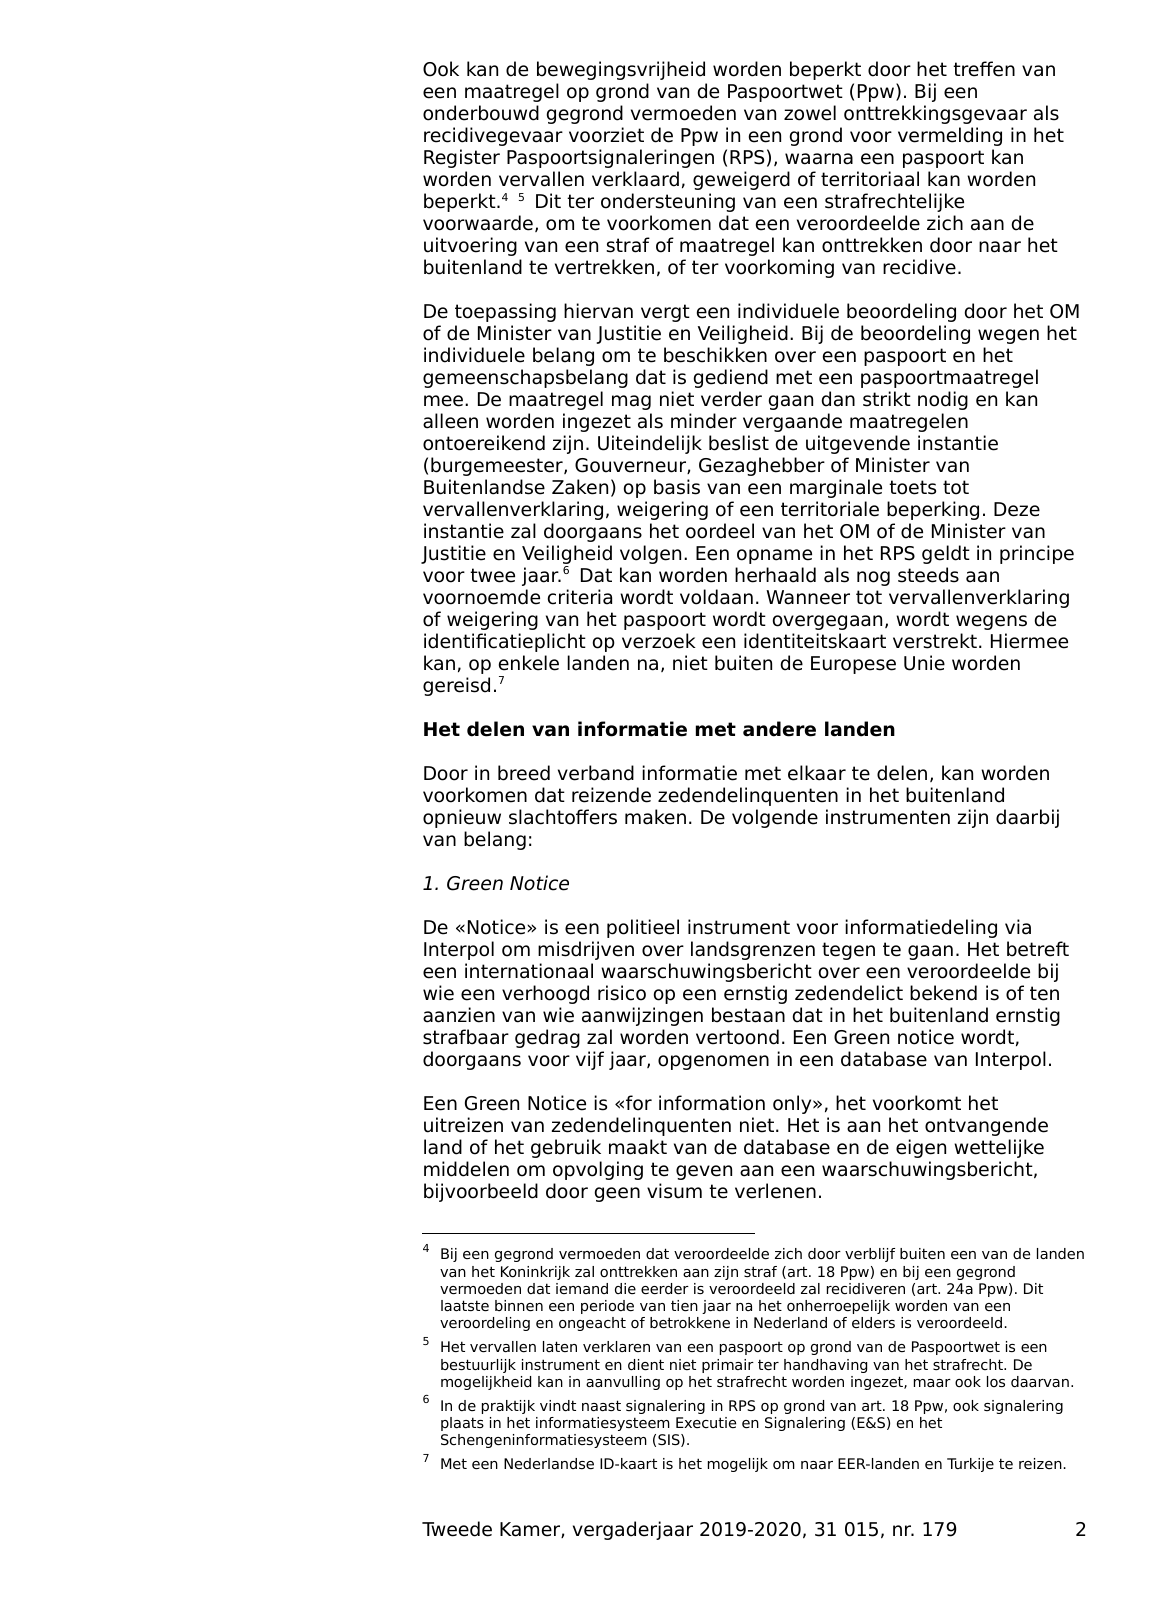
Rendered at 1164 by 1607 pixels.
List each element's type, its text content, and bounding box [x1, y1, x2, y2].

text Bij een gegrond vermoeden dat veroordeelde zich door verblijf buiten een van de landen van het Koninkrijk zal onttrekken aan zijn straf (art. 18 Ppw) en bij een gegrond vermoeden dat iemand die eerder is veroordeeld zal recidiveren (art. 24a Ppw). Dit laatste binnen een periode van tien jaar na het onherroepelijk worden van een veroordeling en ongeacht of betrokkene in Nederland of elders is veroordeeld. [422, 1242, 1087, 1332]
text Het vervallen laten verklaren van een paspoort op grond van de Paspoortwet is een bestuurlijk instrument en dient niet primair ter handhaving van het strafrecht. De mogelijkheid kan in aanvulling op het strafrecht worden ingezet, maar ook los daarvan. [422, 1335, 1087, 1391]
subtitle 1. Green Notice [422, 873, 1087, 895]
subtitle Het delen van informatie met andere landen [422, 719, 1087, 741]
text De toepassing hiervan vergt een individuele beoordeling door het OM of de Minister van Justitie en Veiligheid. Bij de beoordeling wegen het individuele belang om te beschikken over een paspoort en het gemeenschapsbelang dat is gediend met een paspoortmaatregel mee. De maatregel mag niet verder gaan dan strikt nodig en kan alleen worden ingezet als minder vergaande maatregelen ontoereikend zijn. Uiteindelijk beslist de uitgevende instantie (burgemeester, Gouverneur, Gezaghebber of Minister van Buitenlandse Zaken) op basis van een marginale toets tot vervallenverklaring, weigering of een territoriale beperking. Deze instantie zal doorgaans het oordeel van het OM of de Minister van Justitie en Veiligheid volgen. Een opname in het RPS geldt in principe voor twee jaar. Dat kan worden herhaald als nog steeds aan voornoemde criteria wordt voldaan. Wanneer tot vervallenverklaring of weigering van het paspoort wordt overgegaan, wordt wegens de identificatieplicht op verzoek een identiteitskaart verstrekt. Hiermee kan, op enkele landen na, niet buiten de Europese Unie worden gereisd. [422, 301, 1087, 697]
text Met een Nederlandse ID-kaart is het mogelijk om naar EER-landen en Turkije te reizen. [422, 1452, 1087, 1474]
text In de praktijk vindt naast signalering in RPS op grond van art. 18 Ppw, ook signalering plaats in het informatiesysteem Executie en Signalering (E&S) en het Schengeninformatiesysteem (SIS). [422, 1393, 1087, 1449]
text Een Green Notice is «for information only», het voorkomt het uitreizen van zedendelinquenten niet. Het is aan het ontvangende land of het gebruik maakt van de database en de eigen wettelijke middelen om opvolging te geven aan een waarschuwingsbericht, bijvoorbeeld door geen visum te verlenen. [422, 1093, 1087, 1203]
text Ook kan de bewegingsvrijheid worden beperkt door het treffen van een maatregel op grond van de Paspoortwet (Ppw). Bij een onderbouwd gegrond vermoeden van zowel onttrekkingsgevaar als recidivegevaar voorziet de Ppw in een grond voor vermelding in het Register Paspoortsignaleringen (RPS), waarna een paspoort kan worden vervallen verklaard, geweigerd of territoriaal kan worden beperkt. Dit ter ondersteuning van een strafrechtelijke voorwaarde, om te voorkomen dat een veroordeelde zich aan de uitvoering van een straf of maatregel kan onttrekken door naar het buitenland te vertrekken, of ter voorkoming van recidive. [422, 59, 1087, 279]
text De «Notice» is een politieel instrument voor informatiedeling via Interpol om misdrijven over landsgrenzen tegen te gaan. Het betreft een internationaal waarschuwingsbericht over een veroordeelde bij wie een verhoogd risico op een ernstig zedendelict bekend is of ten aanzien van wie aanwijzingen bestaan dat in het buitenland ernstig strafbaar gedrag zal worden vertoond. Een Green notice wordt, doorgaans voor vijf jaar, opgenomen in een database van Interpol. [422, 917, 1087, 1071]
text Door in breed verband informatie met elkaar te delen, kan worden voorkomen dat reizende zedendelinquenten in het buitenland opnieuw slachtoffers maken. De volgende instrumenten zijn daarbij van belang: [422, 763, 1087, 851]
